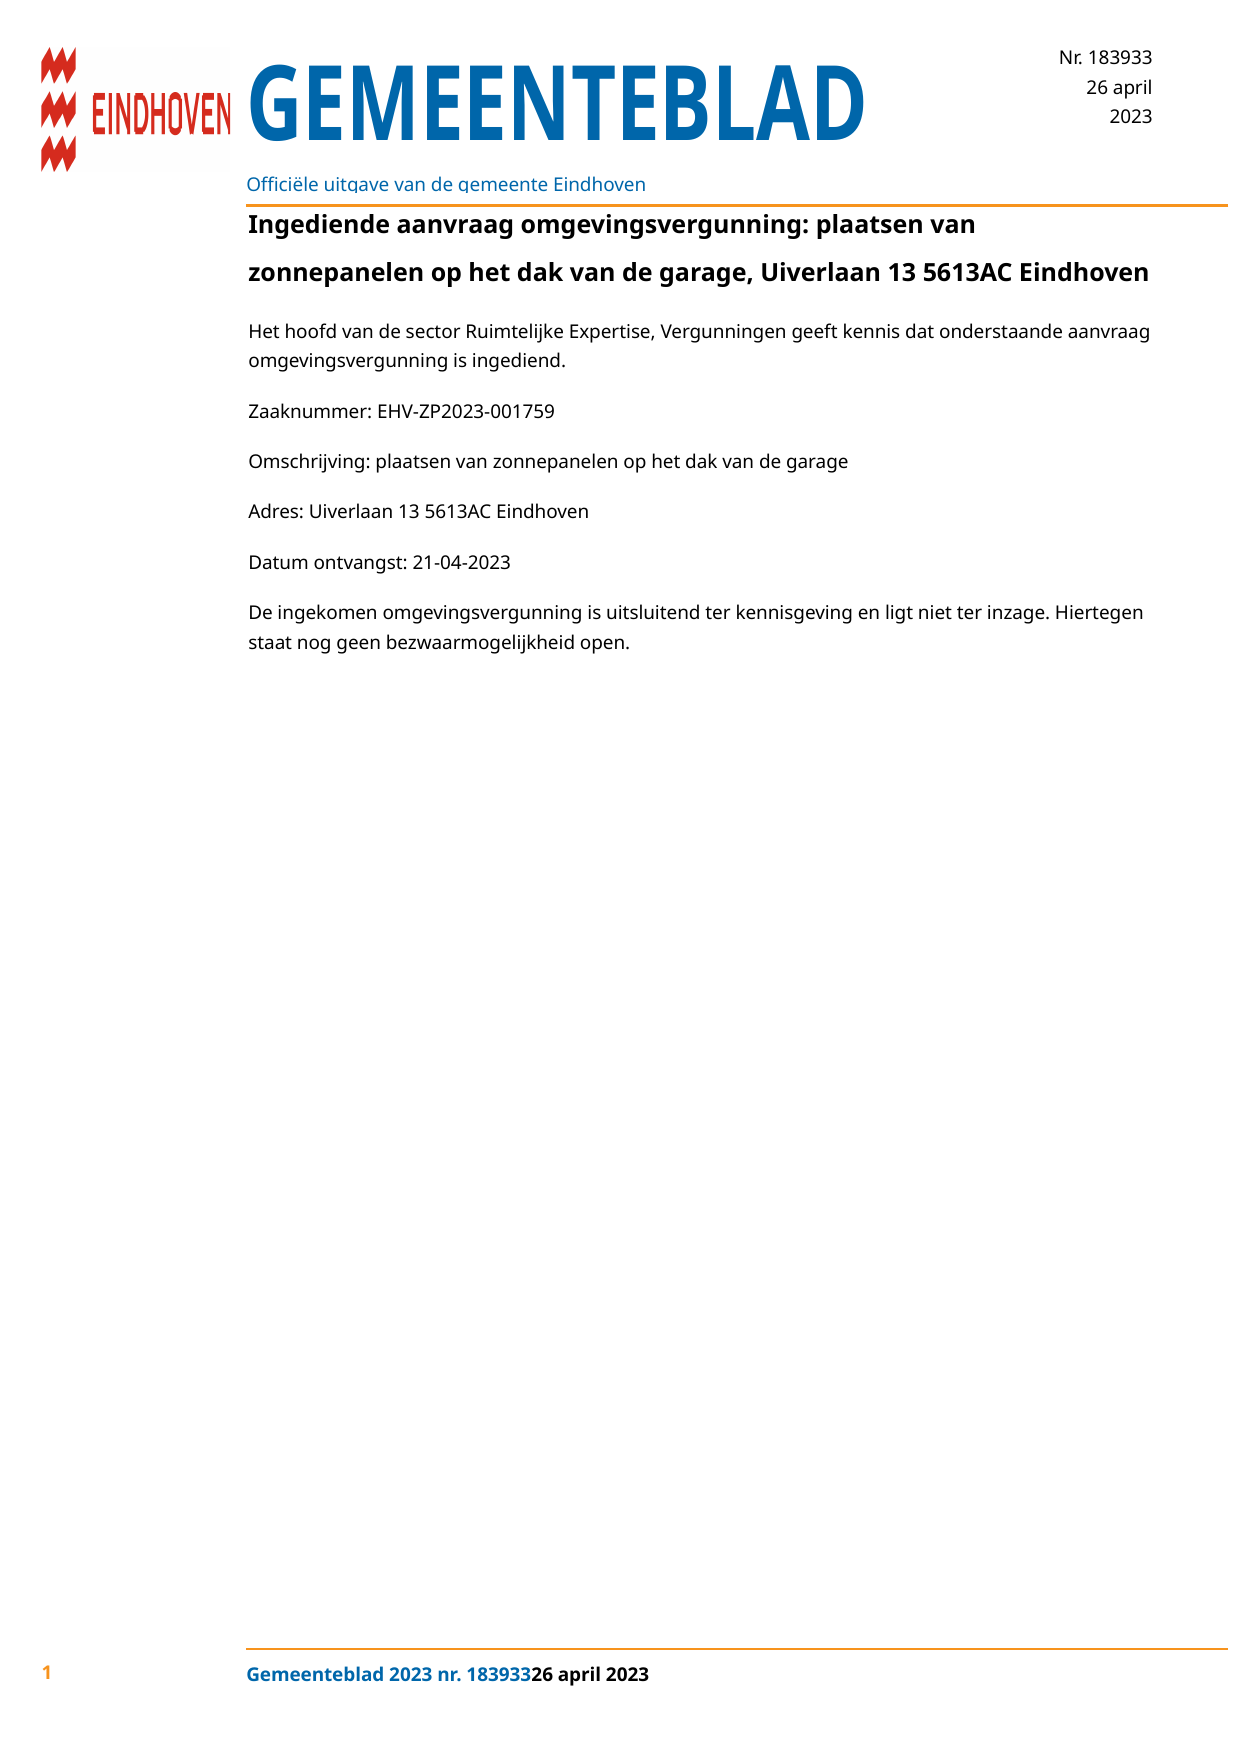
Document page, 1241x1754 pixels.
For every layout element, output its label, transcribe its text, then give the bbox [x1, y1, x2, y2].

text Het hoofd van de sector Ruimtelijke Expertise, Vergunningen geeft kennis dat onderstaande aanvraag omgevingsvergunning is ingediend. [248, 318, 1152, 373]
text Ingediende aanvraag omgevingsvergunning: plaatsen van zonnepanelen op het dak van de garage, Uiverlaan 13 5613AC Eindhoven [248, 207, 1152, 288]
text Zaaknummer: EHV-ZP2023-001759 [248, 398, 1152, 424]
text De ingekomen omgevingsvergunning is uitsluitend ter kennisgeving en ligt niet ter inzage. Hiertegen staat nog geen bezwaarmogelijkheid open. [248, 599, 1152, 655]
text Datum ontvangst: 21-04-2023 [248, 549, 1152, 575]
text Omschrijving: plaatsen van zonnepanelen op het dak van de garage [248, 448, 1152, 474]
text Adres: Uiverlaan 13 5613AC Eindhoven [248, 499, 1152, 524]
picture [41, 47, 231, 172]
